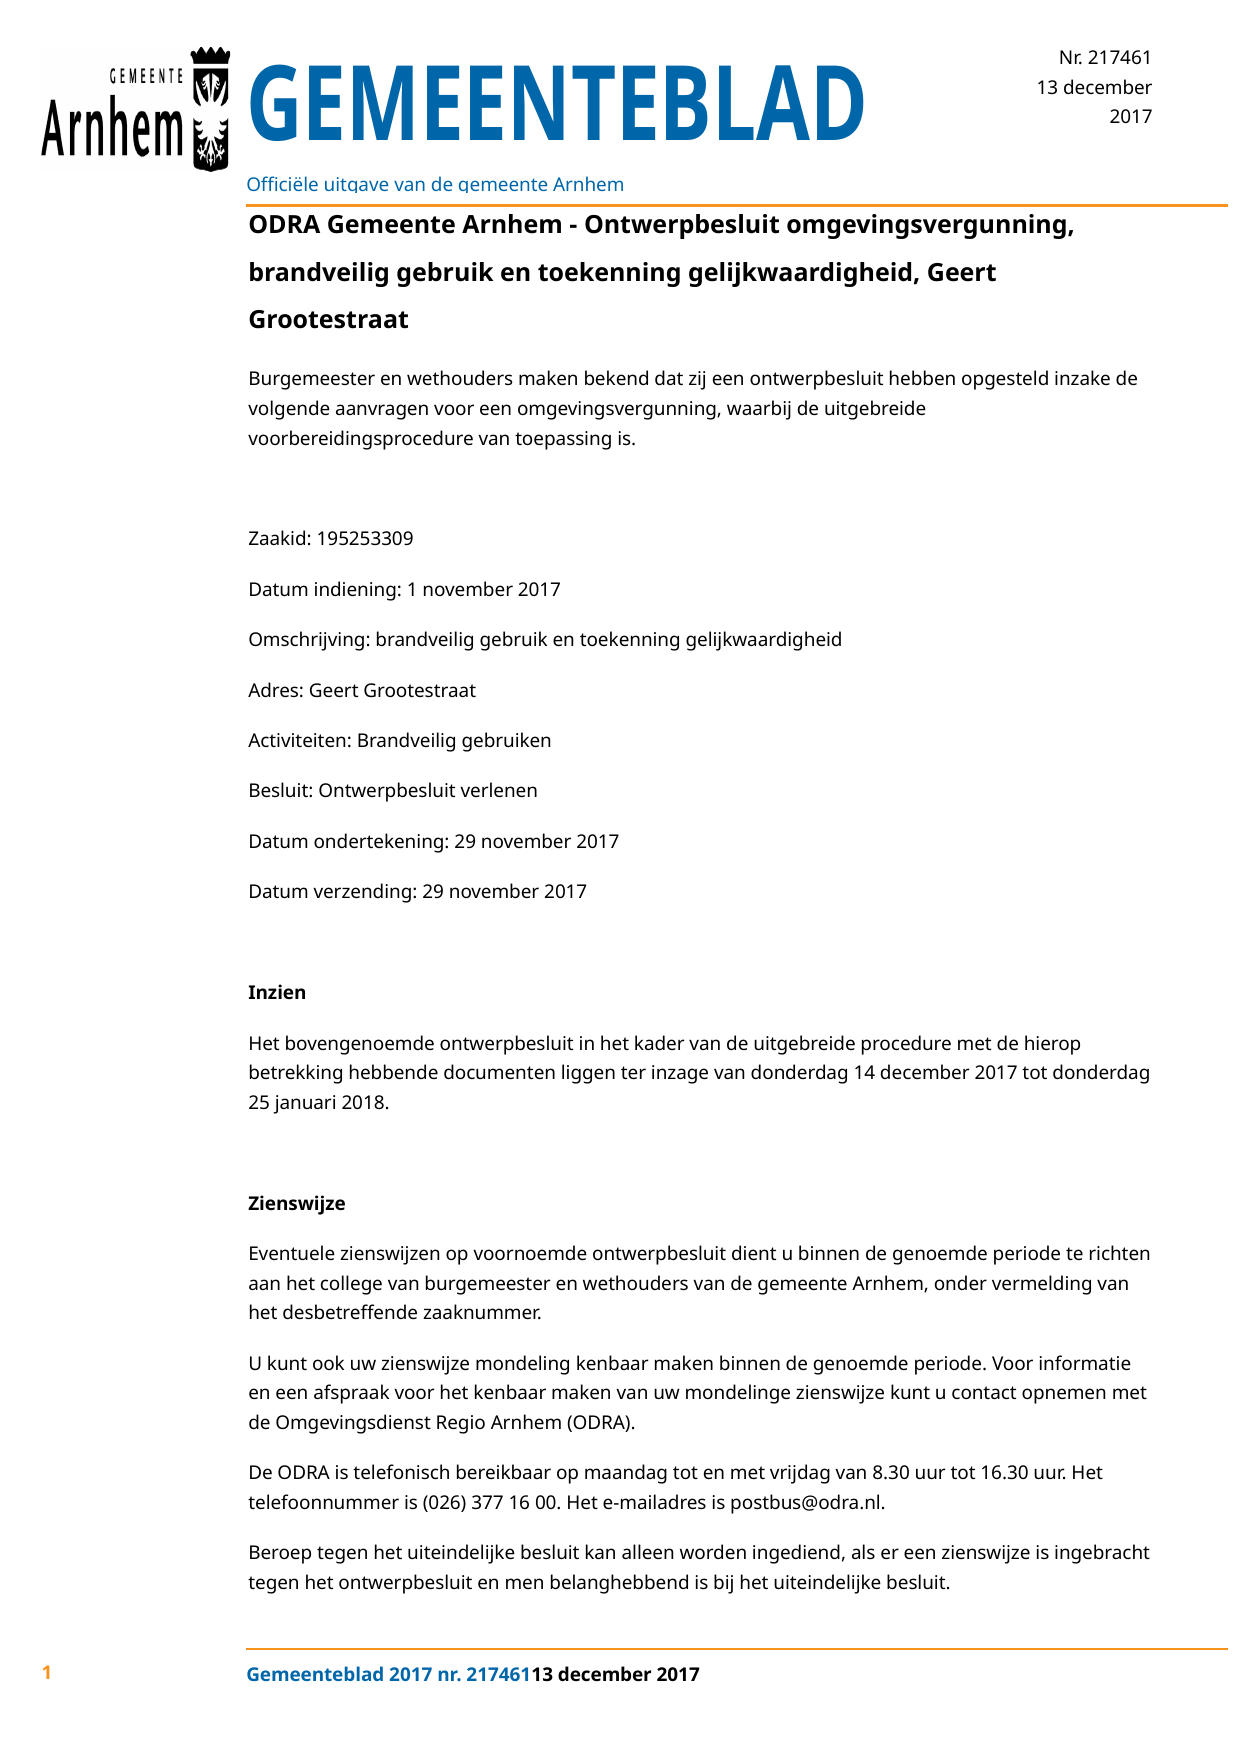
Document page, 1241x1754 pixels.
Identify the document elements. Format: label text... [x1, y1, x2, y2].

text Besluit: Ontwerpbesluit verlenen [248, 778, 1152, 803]
text Eventuele zienswijzen op voornoemde ontwerpbesluit dient u binnen de genoemde periode te richten aan het college van burgemeester en wethouders van de gemeente Arnhem, onder vermelding van het desbetreffende zaaknummer. [248, 1240, 1152, 1325]
text Omschrijving: brandveilig gebruik en toekenning gelijkwaardigheid [248, 626, 1152, 652]
text Zaakid: 195253309 [248, 526, 1152, 551]
picture [41, 47, 231, 172]
text Datum indiening: 1 november 2017 [248, 576, 1152, 602]
text Datum ondertekening: 29 november 2017 [248, 828, 1152, 854]
text Datum verzending: 29 november 2017 [248, 878, 1152, 904]
text Activiteiten: Brandveilig gebruiken [248, 727, 1152, 753]
text Inzien [248, 979, 1152, 1005]
text Beroep tegen het uiteindelijke besluit kan alleen worden ingediend, als er een zienswijze is ingebracht tegen het ontwerpbesluit en men belanghebbend is bij het uiteindelijke besluit. [248, 1539, 1152, 1594]
text Het bovengenoemde ontwerpbesluit in het kader van de uitgebreide procedure met de hierop betrekking hebbende documenten liggen ter inzage van donderdag 14 december 2017 tot donderdag 25 januari 2018. [248, 1030, 1152, 1114]
text Zienswijze [248, 1190, 1152, 1215]
text De ODRA is telefonisch bereikbaar op maandag tot en met vrijdag van 8.30 uur tot 16.30 uur. Het telefoonnummer is (026) 377 16 00. Het e-mailadres is postbus@odra.nl. [248, 1459, 1152, 1514]
text U kunt ook uw zienswijze mondeling kenbaar maken binnen de genoemde periode. Voor informatie en een afspraak voor het kenbaar maken van uw mondelinge zienswijze kunt u contact opnemen met de Omgevingsdienst Regio Arnhem (ODRA). [248, 1350, 1152, 1434]
text ODRA Gemeente Arnhem - Ontwerpbesluit omgevingsvergunning, brandveilig gebruik en toekenning gelijkwaardigheid, Geert Grootestraat [248, 207, 1152, 336]
text Burgemeester en wethouders maken bekend dat zij een ontwerpbesluit hebben opgesteld inzake de volgende aanvragen voor een omgevingsvergunning, waarbij de uitgebreide voorbereidingsprocedure van toepassing is. [248, 366, 1152, 450]
text Adres: Geert Grootestraat [248, 677, 1152, 702]
